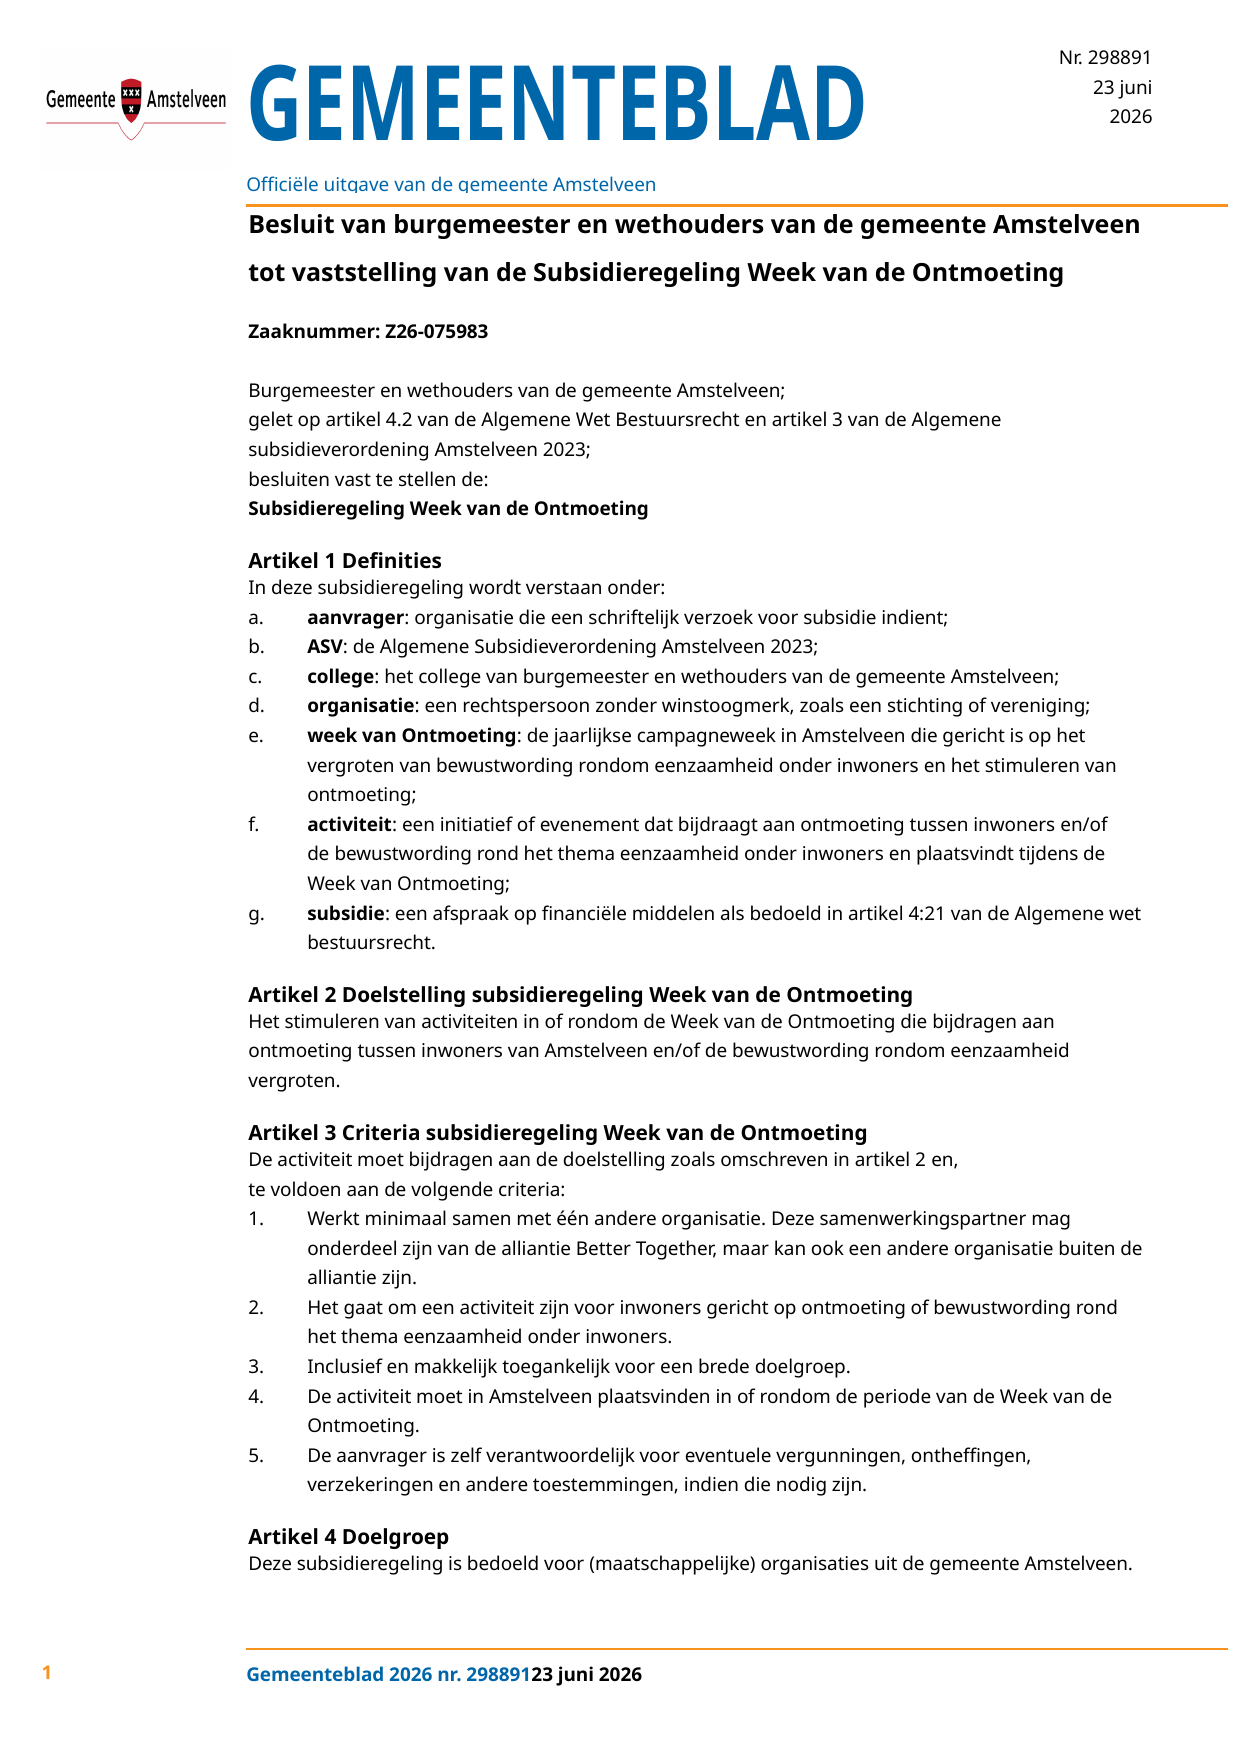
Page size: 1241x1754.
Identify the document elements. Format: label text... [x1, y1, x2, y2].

text Artikel 1 Definities [248, 546, 1152, 574]
text Burgemeester en wethouders van de gemeente Amstelveen; [248, 377, 1152, 403]
text Het stimuleren van activiteiten in of rondom de Week van de Ontmoeting die bijdragen aan ontmoeting tussen inwoners van Amstelveen en/of de bewustwording rondom eenzaamheid vergroten. [248, 1008, 1152, 1093]
list De activiteit moet in Amstelveen plaatsvinden in of rondom de periode van de Week van de Ontmoeting. [248, 1383, 1152, 1438]
list ASV: de Algemene Subsidieverordening Amstelveen 2023; [248, 633, 1152, 659]
list college: het college van burgemeester en wethouders van de gemeente Amstelveen; [248, 663, 1152, 689]
list week van Ontmoeting: de jaarlijkse campagneweek in Amstelveen die gericht is op het vergroten van bewustwording rondom eenzaamheid onder inwoners en het stimuleren van ontmoeting; [248, 722, 1152, 807]
text te voldoen aan de volgende criteria: [248, 1176, 1152, 1201]
text Zaaknummer: Z26-075983 [248, 318, 1152, 344]
list De aanvrager is zelf verantwoordelijk voor eventuele vergunningen, ontheffingen, verzekeringen en andere toestemmingen, indien die nodig zijn. [248, 1442, 1152, 1497]
picture [41, 47, 231, 172]
text Artikel 2 Doelstelling subsidieregeling Week van de Ontmoeting [248, 980, 1152, 1008]
text besluiten vast te stellen de: [248, 466, 1152, 492]
text Deze subsidieregeling is bedoeld voor (maatschappelijke) organisaties uit de gemeente Amstelveen. [248, 1550, 1152, 1576]
text Subsidieregeling Week van de Ontmoeting [248, 495, 1152, 521]
text Artikel 4 Doelgroep [248, 1522, 1152, 1550]
list organisatie: een rechtspersoon zonder winstoogmerk, zoals een stichting of vereniging; [248, 693, 1152, 718]
list Werkt minimaal samen met één andere organisatie. Deze samenwerkingspartner mag onderdeel zijn van de alliantie Better Together, maar kan ook een andere organisatie buiten de alliantie zijn. [248, 1205, 1152, 1290]
text Artikel 3 Criteria subsidieregeling Week van de Ontmoeting [248, 1118, 1152, 1146]
text Besluit van burgemeester en wethouders van de gemeente Amstelveen tot vaststelling van de Subsidieregeling Week van de Ontmoeting [248, 207, 1152, 288]
text De activiteit moet bijdragen aan de doelstelling zoals omschreven in artikel 2 en, [248, 1146, 1152, 1172]
text In deze subsidieregeling wordt verstaan onder: [248, 574, 1152, 600]
list Het gaat om een activiteit zijn voor inwoners gericht op ontmoeting of bewustwording rond het thema eenzaamheid onder inwoners. [248, 1294, 1152, 1349]
list subsidie: een afspraak op financiële middelen als bedoeld in artikel 4:21 van de Algemene wet bestuursrecht. [248, 900, 1152, 955]
list activiteit: een initiatief of evenement dat bijdraagt aan ontmoeting tussen inwoners en/of de bewustwording rond het thema eenzaamheid onder inwoners en plaatsvindt tijdens de Week van Ontmoeting; [248, 811, 1152, 896]
list aanvrager: organisatie die een schriftelijk verzoek voor subsidie indient; [248, 604, 1152, 629]
text gelet op artikel 4.2 van de Algemene Wet Bestuursrecht en artikel 3 van de Algemene subsidieverordening Amstelveen 2023; [248, 407, 1152, 462]
list Inclusief en makkelijk toegankelijk voor een brede doelgroep. [248, 1353, 1152, 1379]
